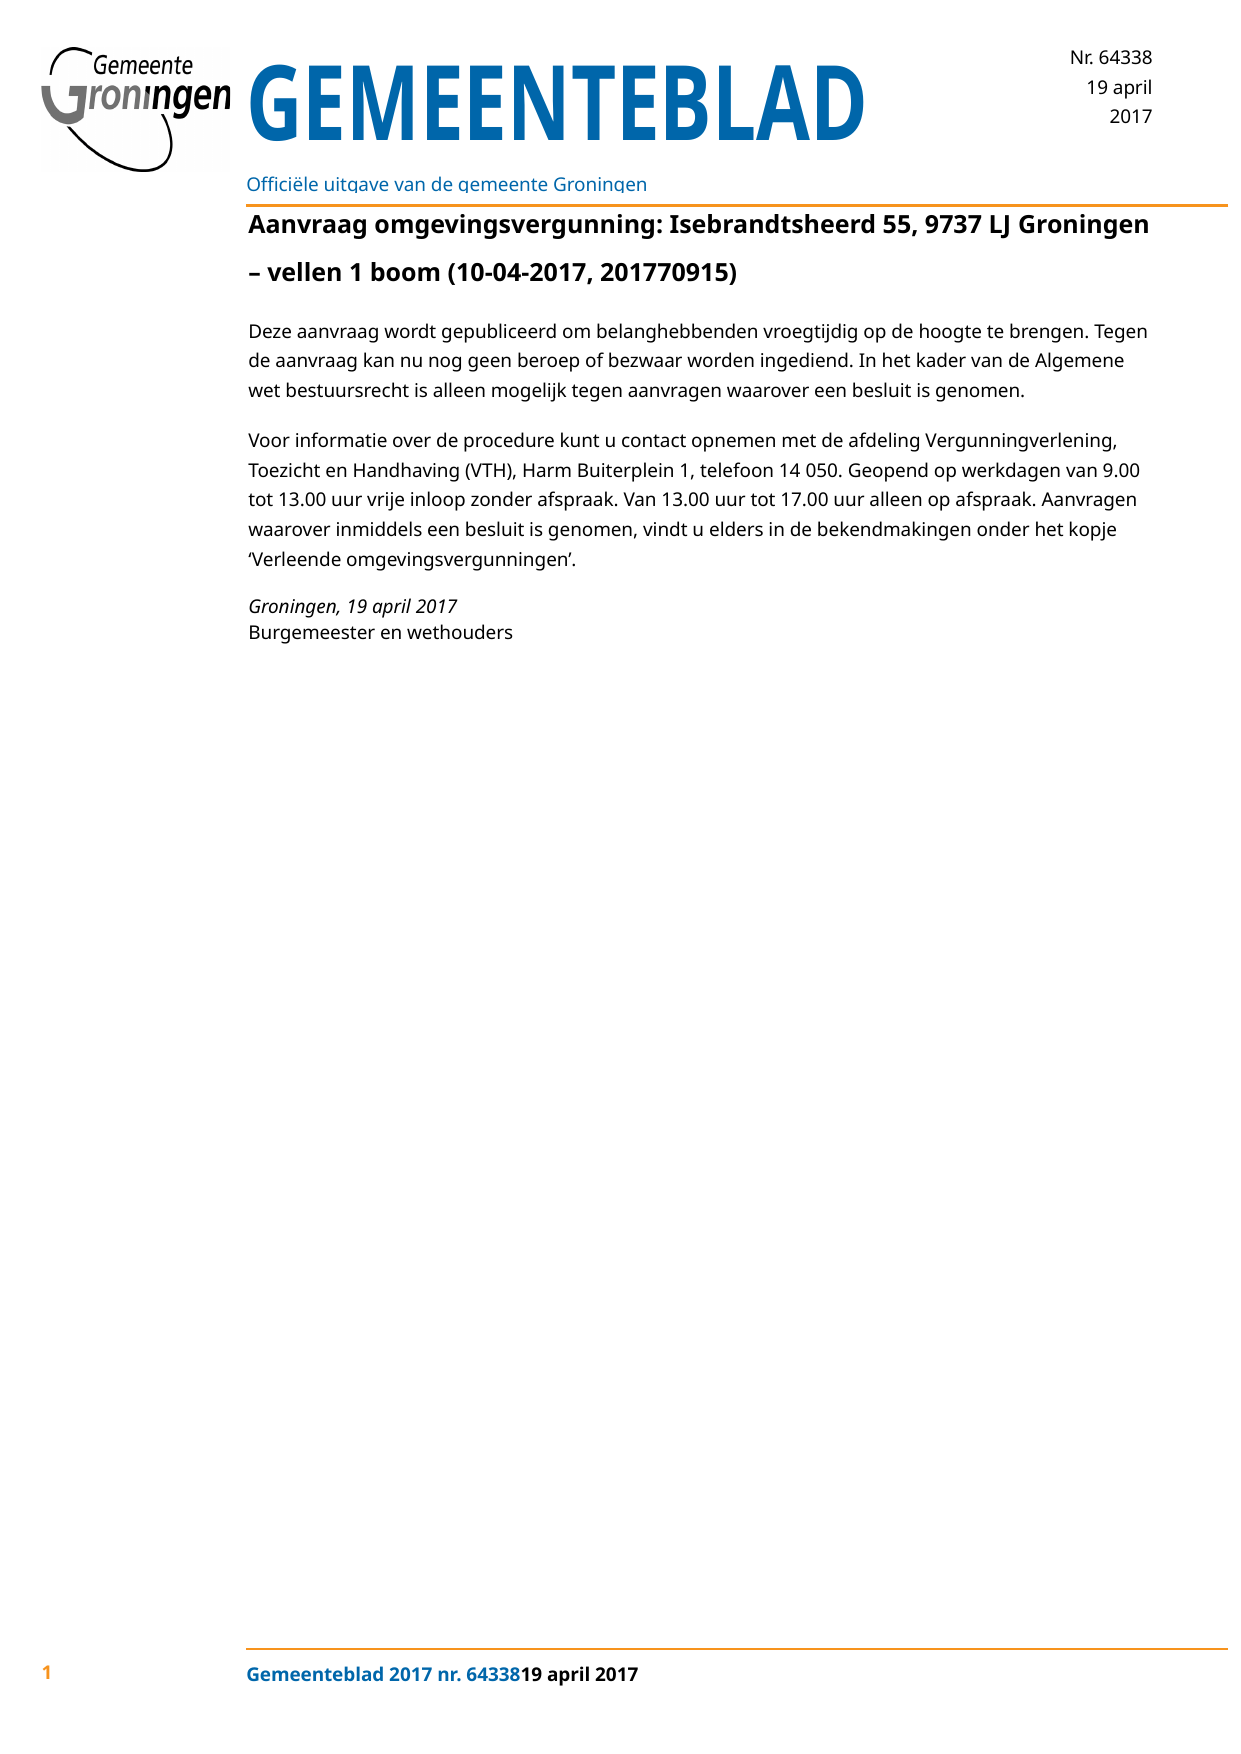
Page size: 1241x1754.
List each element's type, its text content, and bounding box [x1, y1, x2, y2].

text Aanvraag omgevingsvergunning: Isebrandtsheerd 55, 9737 LJ Groningen – vellen 1 boom (10-04-2017, 201770915) [248, 207, 1152, 288]
text Groningen, 19 april 2017 [248, 594, 1152, 619]
text Voor informatie over de procedure kunt u contact opnemen met de afdeling Vergunningverlening, Toezicht en Handhaving (VTH), Harm Buiterplein 1, telefoon 14 050. Geopend op werkdagen van 9.00 tot 13.00 uur vrije inloop zonder afspraak. Van 13.00 uur tot 17.00 uur alleen op afspraak. Aanvragen waarover inmiddels een besluit is genomen, vindt u elders in de bekendmakingen onder het kopje ‘Verleende omgevingsvergunningen’. [248, 427, 1152, 572]
text Burgemeester en wethouders [248, 619, 1152, 645]
text Deze aanvraag wordt gepubliceerd om belanghebbenden vroegtijdig op de hoogte te brengen. Tegen de aanvraag kan nu nog geen beroep of bezwaar worden ingediend. In het kader van de Algemene wet bestuursrecht is alleen mogelijk tegen aanvragen waarover een besluit is genomen. [248, 318, 1152, 403]
picture [41, 47, 231, 172]
